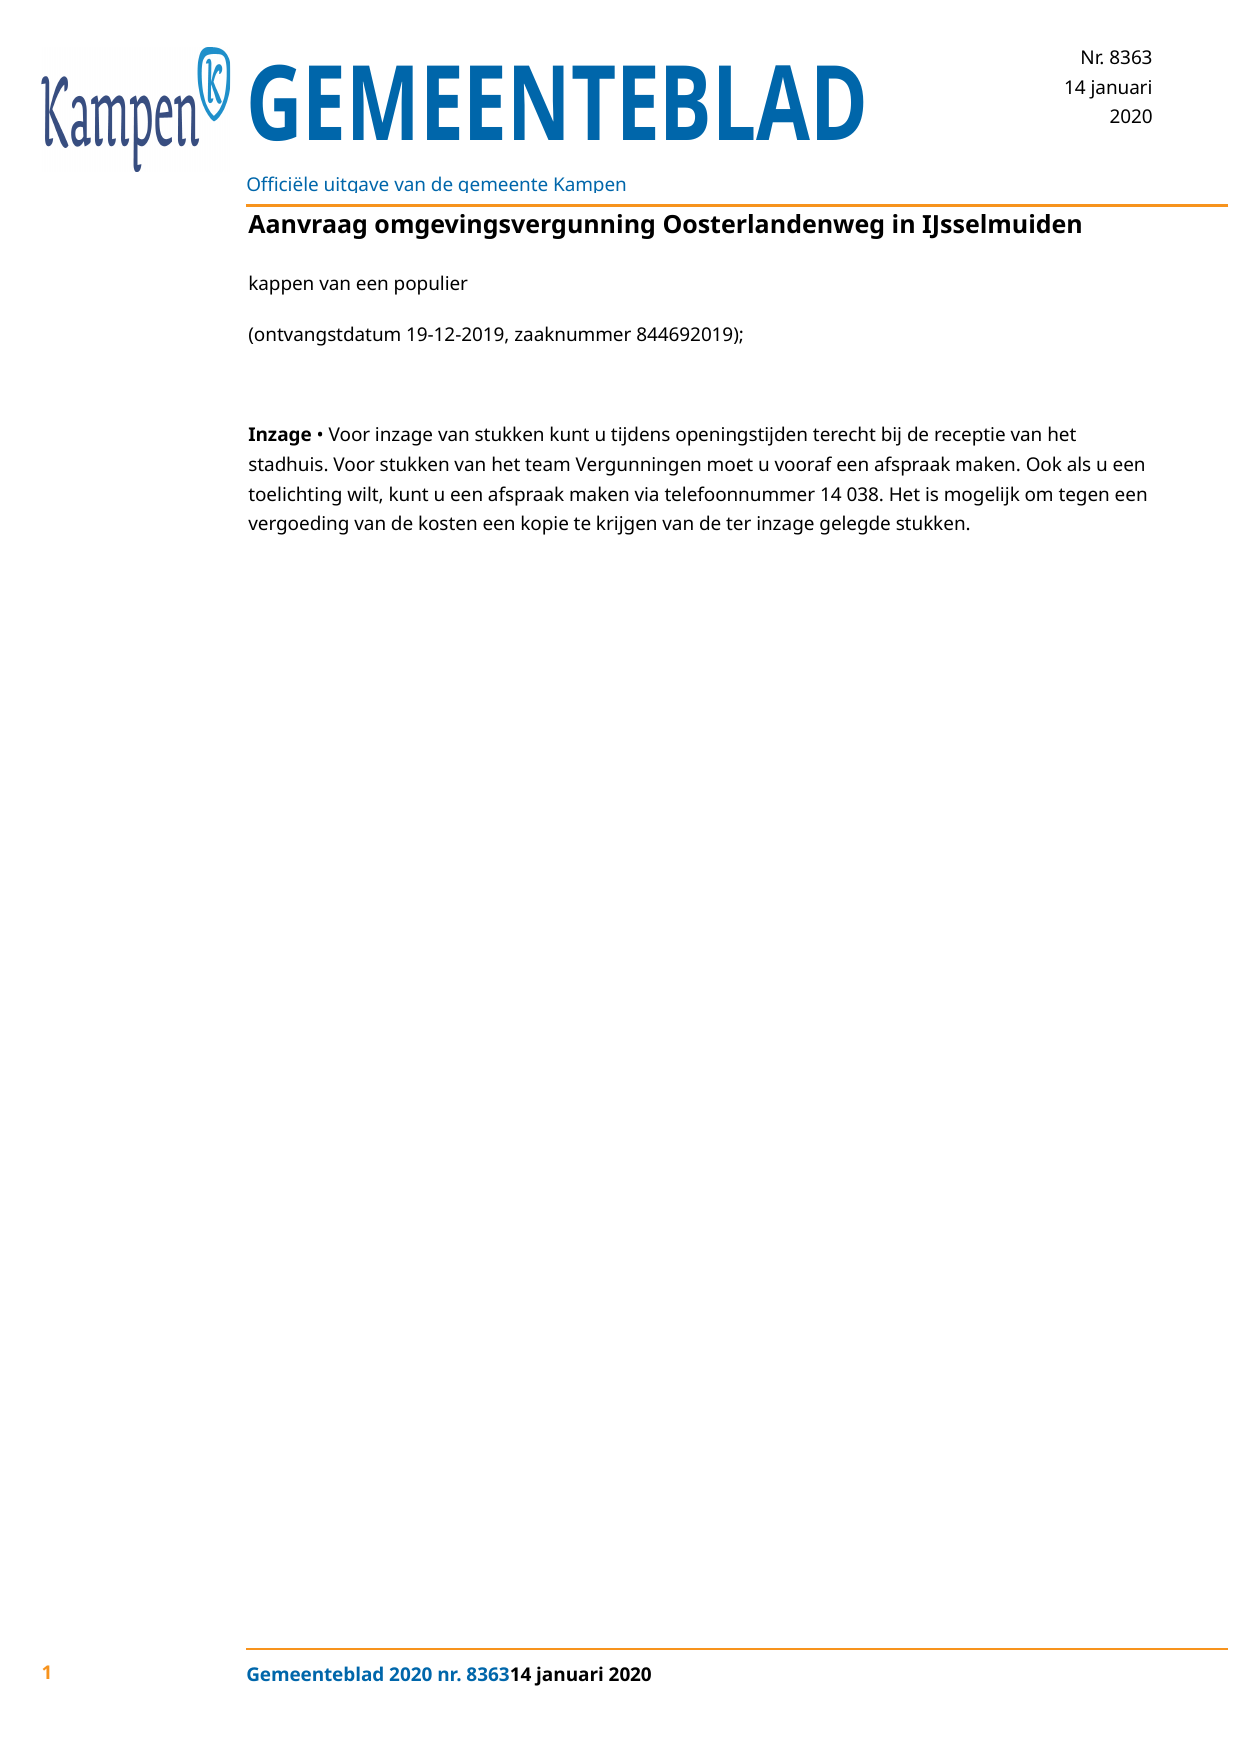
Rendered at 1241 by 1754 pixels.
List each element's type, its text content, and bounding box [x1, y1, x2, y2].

text (ontvangstdatum 19-12-2019, zaaknummer 844692019); [248, 321, 1152, 346]
text Inzage • Voor inzage van stukken kunt u tijdens openingstijden terecht bij de receptie van het stadhuis. Voor stukken van het team Vergunningen moet u vooraf een afspraak maken. Ook als u een toelichting wilt, kunt u een afspraak maken via telefoonnummer 14 038. Het is mogelijk om tegen een vergoeding van de kosten een kopie te krijgen van de ter inzage gelegde stukken. [248, 422, 1152, 536]
text Aanvraag omgevingsvergunning Oosterlandenweg in IJsselmuiden [248, 207, 1152, 241]
picture [41, 47, 231, 172]
text kappen van een populier [248, 270, 1152, 296]
